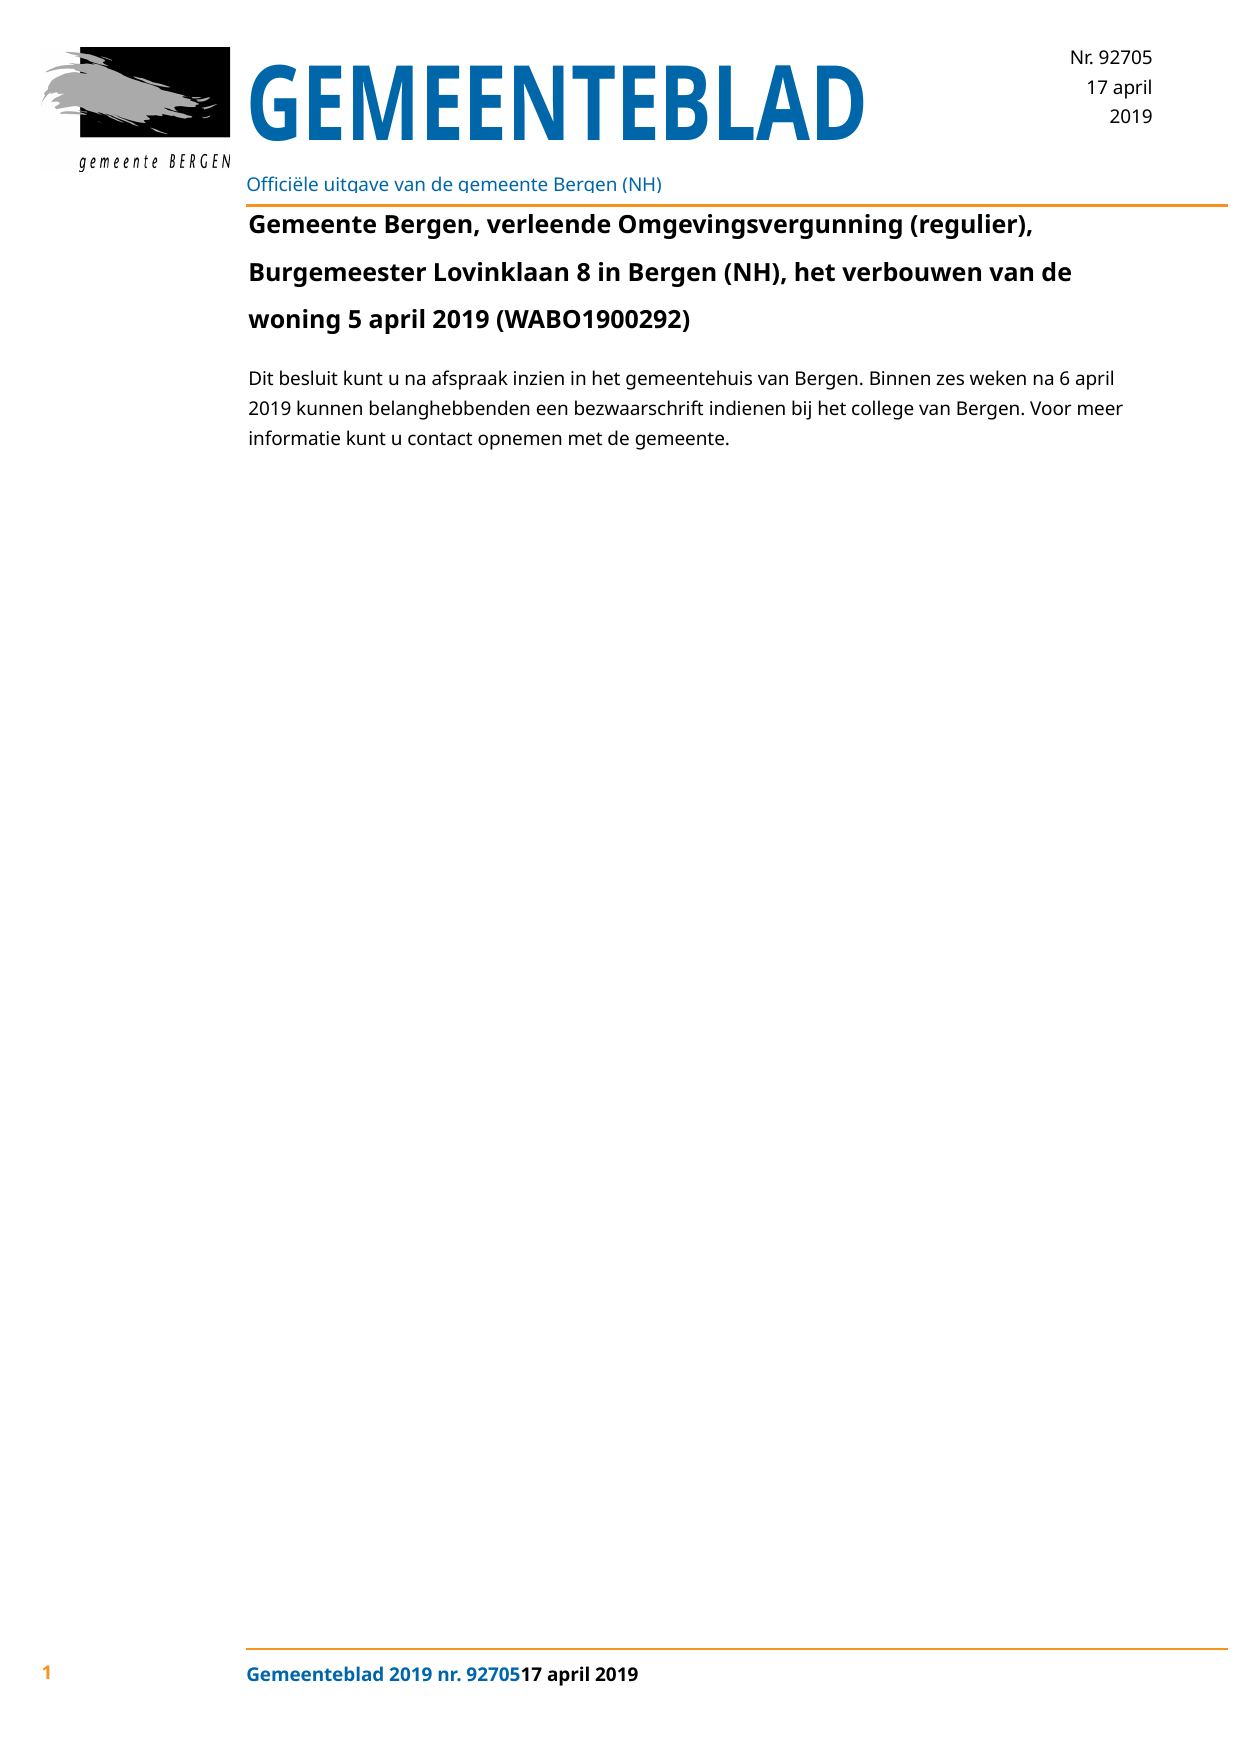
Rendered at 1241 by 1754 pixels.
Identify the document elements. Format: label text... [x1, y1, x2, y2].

text Gemeente Bergen, verleende Omgevingsvergunning (regulier), Burgemeester Lovinklaan 8 in Bergen (NH), het verbouwen van de woning 5 april 2019 (WABO1900292) [248, 207, 1152, 336]
picture [41, 47, 231, 172]
text Dit besluit kunt u na afspraak inzien in het gemeentehuis van Bergen. Binnen zes weken na 6 april 2019 kunnen belanghebbenden een bezwaarschrift indienen bij het college van Bergen. Voor meer informatie kunt u contact opnemen met de gemeente. [248, 366, 1152, 450]
